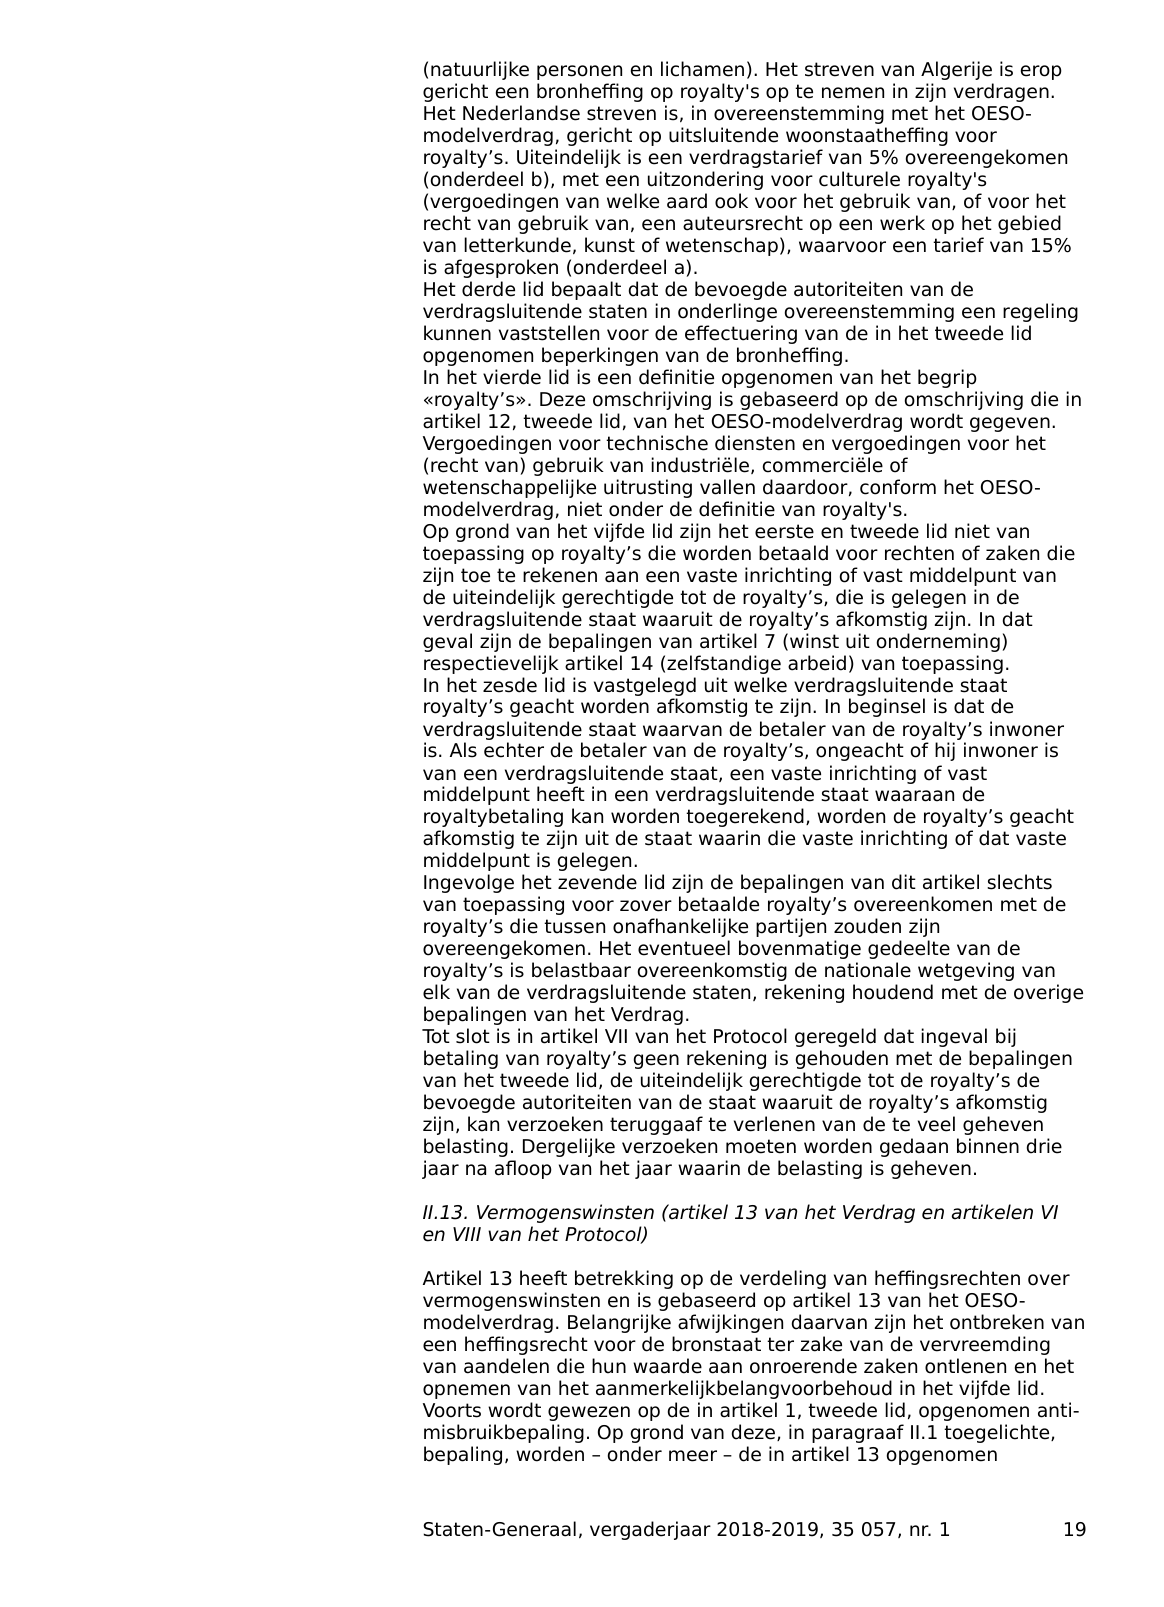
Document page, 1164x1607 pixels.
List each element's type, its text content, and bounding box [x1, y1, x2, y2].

text Op grond van het vijfde lid zijn het eerste en tweede lid niet van toepassing op royalty’s die worden betaald voor rechten of zaken die zijn toe te rekenen aan een vaste inrichting of vast middelpunt van de uiteindelijk gerechtigde tot de royalty’s, die is gelegen in de verdragsluitende staat waaruit de royalty’s afkomstig zijn. In dat geval zijn de bepalingen van artikel 7 (winst uit onderneming) respectievelijk artikel 14 (zelfstandige arbeid) van toepassing. [422, 521, 1087, 674]
text In het vierde lid is een definitie opgenomen van het begrip «royalty’s». Deze omschrijving is gebaseerd op de omschrijving die in artikel 12, tweede lid, van het OESO-modelverdrag wordt gegeven. Vergoedingen voor technische diensten en vergoedingen voor het (recht van) gebruik van industriële, commerciële of wetenschappelijke uitrusting vallen daardoor, conform het OESO-modelverdrag, niet onder de definitie van royalty's. [422, 367, 1087, 521]
text Artikel 13 heeft betrekking op de verdeling van heffingsrechten over vermogenswinsten en is gebaseerd op artikel 13 van het OESO-modelverdrag. Belangrijke afwijkingen daarvan zijn het ontbreken van een heffingsrecht voor de bronstaat ter zake van de vervreemding van aandelen die hun waarde aan onroerende zaken ontlenen en het opnemen van het aanmerkelijkbelangvoorbehoud in het vijfde lid. Voorts wordt gewezen op de in artikel 1, tweede lid, opgenomen anti-misbruikbepaling. Op grond van deze, in paragraaf II.1 toegelichte, bepaling, worden – onder meer – de in artikel 13 opgenomen [422, 1268, 1087, 1466]
text (natuurlijke personen en lichamen). Het streven van Algerije is erop gericht een bronheffing op royalty's op te nemen in zijn verdragen. Het Nederlandse streven is, in overeenstemming met het OESO-modelverdrag, gericht op uitsluitende woonstaatheffing voor royalty’s. Uiteindelijk is een verdragstarief van 5% overeengekomen (onderdeel b), met een uitzondering voor culturele royalty's (vergoedingen van welke aard ook voor het gebruik van, of voor het recht van gebruik van, een auteursrecht op een werk op het gebied van letterkunde, kunst of wetenschap), waarvoor een tarief van 15% is afgesproken (onderdeel a). [422, 59, 1087, 279]
text Tot slot is in artikel VII van het Protocol geregeld dat ingeval bij betaling van royalty’s geen rekening is gehouden met de bepalingen van het tweede lid, de uiteindelijk gerechtigde tot de royalty’s de bevoegde autoriteiten van de staat waaruit de royalty’s afkomstig zijn, kan verzoeken teruggaaf te verlenen van de te veel geheven belasting. Dergelijke verzoeken moeten worden gedaan binnen drie jaar na afloop van het jaar waarin de belasting is geheven. [422, 1026, 1087, 1180]
text Ingevolge het zevende lid zijn de bepalingen van dit artikel slechts van toepassing voor zover betaalde royalty’s overeenkomen met de royalty’s die tussen onafhankelijke partijen zouden zijn overeengekomen. Het eventueel bovenmatige gedeelte van de royalty’s is belastbaar overeenkomstig de nationale wetgeving van elk van de verdragsluitende staten, rekening houdend met de overige bepalingen van het Verdrag. [422, 872, 1087, 1026]
subtitle II.13. Vermogenswinsten (artikel 13 van het Verdrag en artikelen VI en VIII van het Protocol) [422, 1202, 1087, 1246]
text Het derde lid bepaalt dat de bevoegde autoriteiten van de verdragsluitende staten in onderlinge overeenstemming een regeling kunnen vaststellen voor de effectuering van de in het tweede lid opgenomen beperkingen van de bronheffing. [422, 279, 1087, 367]
text In het zesde lid is vastgelegd uit welke verdragsluitende staat royalty’s geacht worden afkomstig te zijn. In beginsel is dat de verdragsluitende staat waarvan de betaler van de royalty’s inwoner is. Als echter de betaler van de royalty’s, ongeacht of hij inwoner is van een verdragsluitende staat, een vaste inrichting of vast middelpunt heeft in een verdragsluitende staat waaraan de royaltybetaling kan worden toegerekend, worden de royalty’s geacht afkomstig te zijn uit de staat waarin die vaste inrichting of dat vaste middelpunt is gelegen. [422, 674, 1087, 872]
